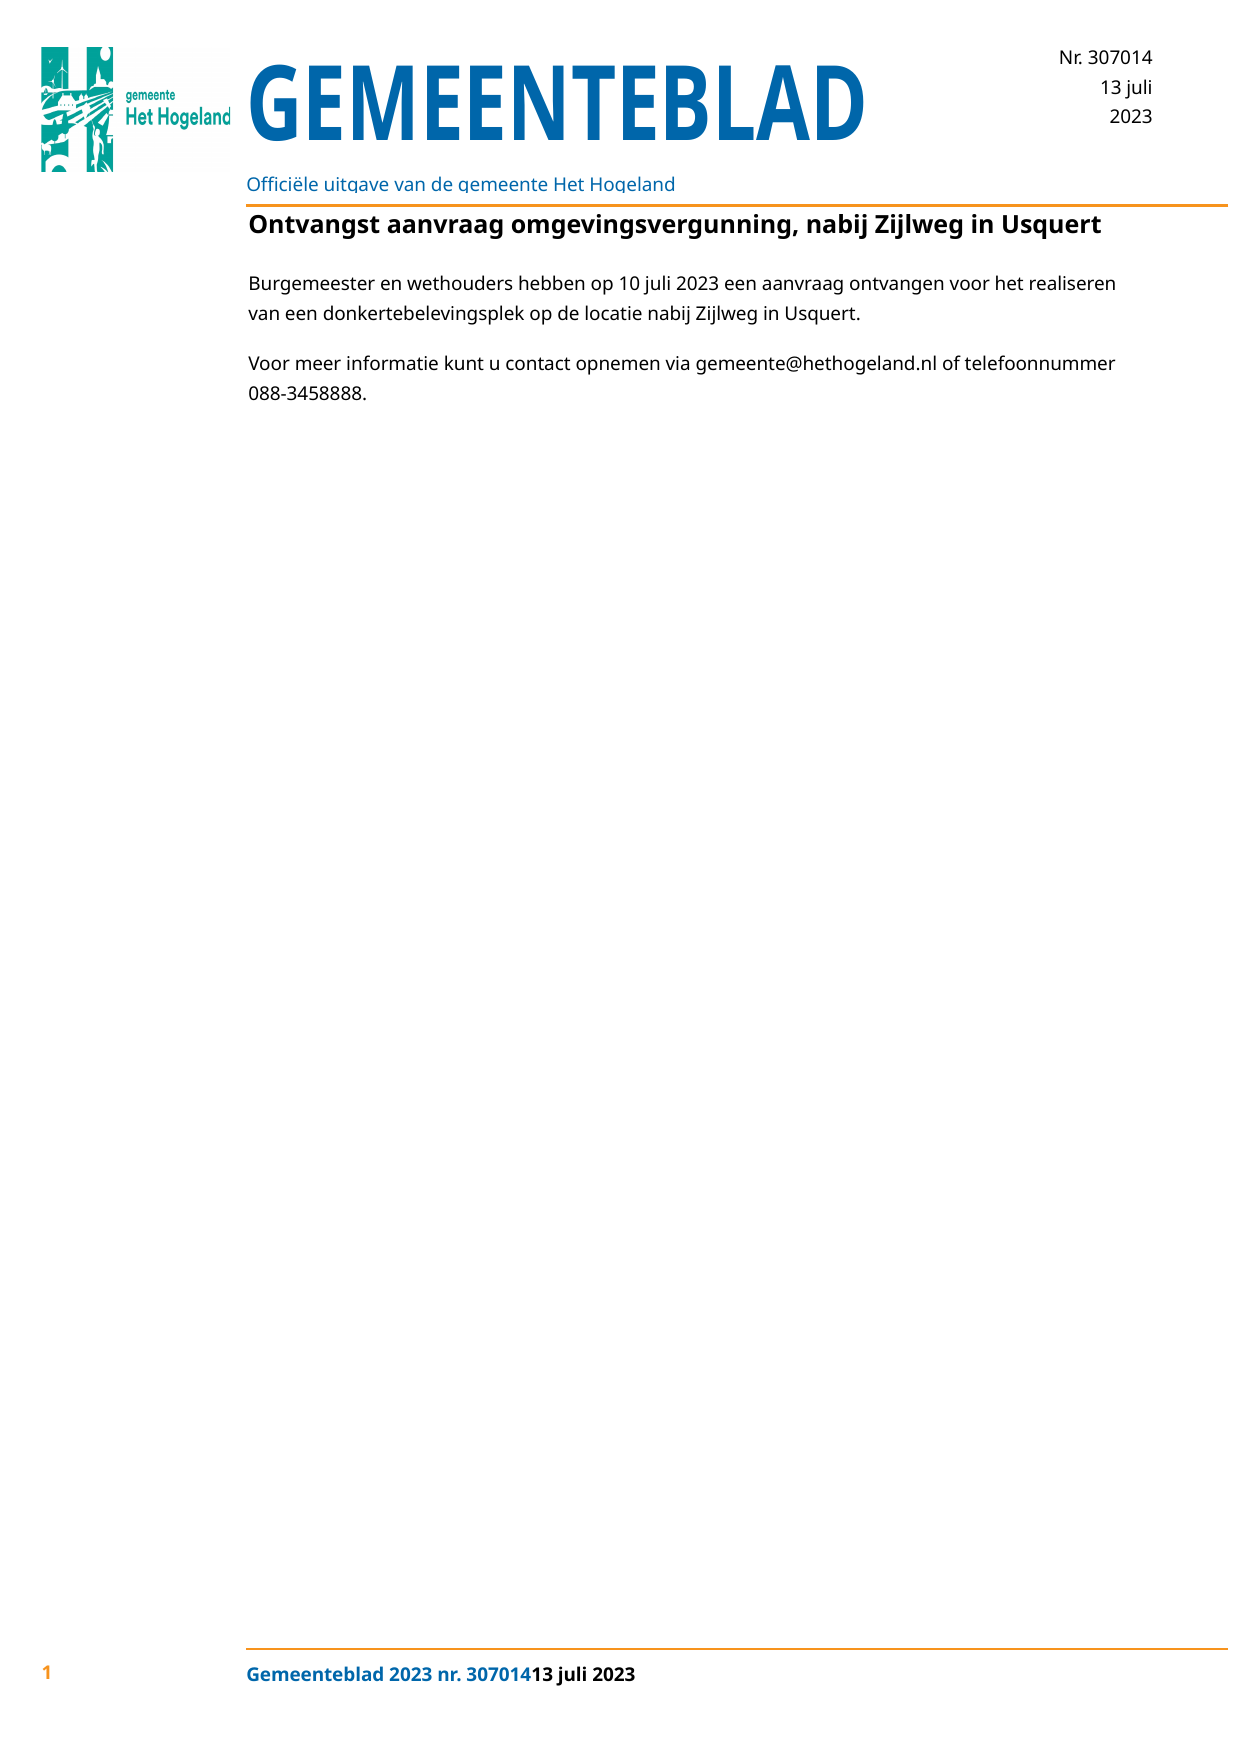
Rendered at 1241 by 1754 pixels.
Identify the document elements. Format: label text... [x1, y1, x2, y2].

text Voor meer informatie kunt u contact opnemen via gemeente@hethogeland.nl of telefoonnummer 088-3458888. [248, 350, 1152, 406]
text Ontvangst aanvraag omgevingsvergunning, nabij Zijlweg in Usquert [248, 207, 1152, 241]
picture [41, 47, 231, 172]
text Burgemeester en wethouders hebben op 10 juli 2023 een aanvraag ontvangen voor het realiseren van een donkertebelevingsplek op de locatie nabij Zijlweg in Usquert. [248, 270, 1152, 326]
